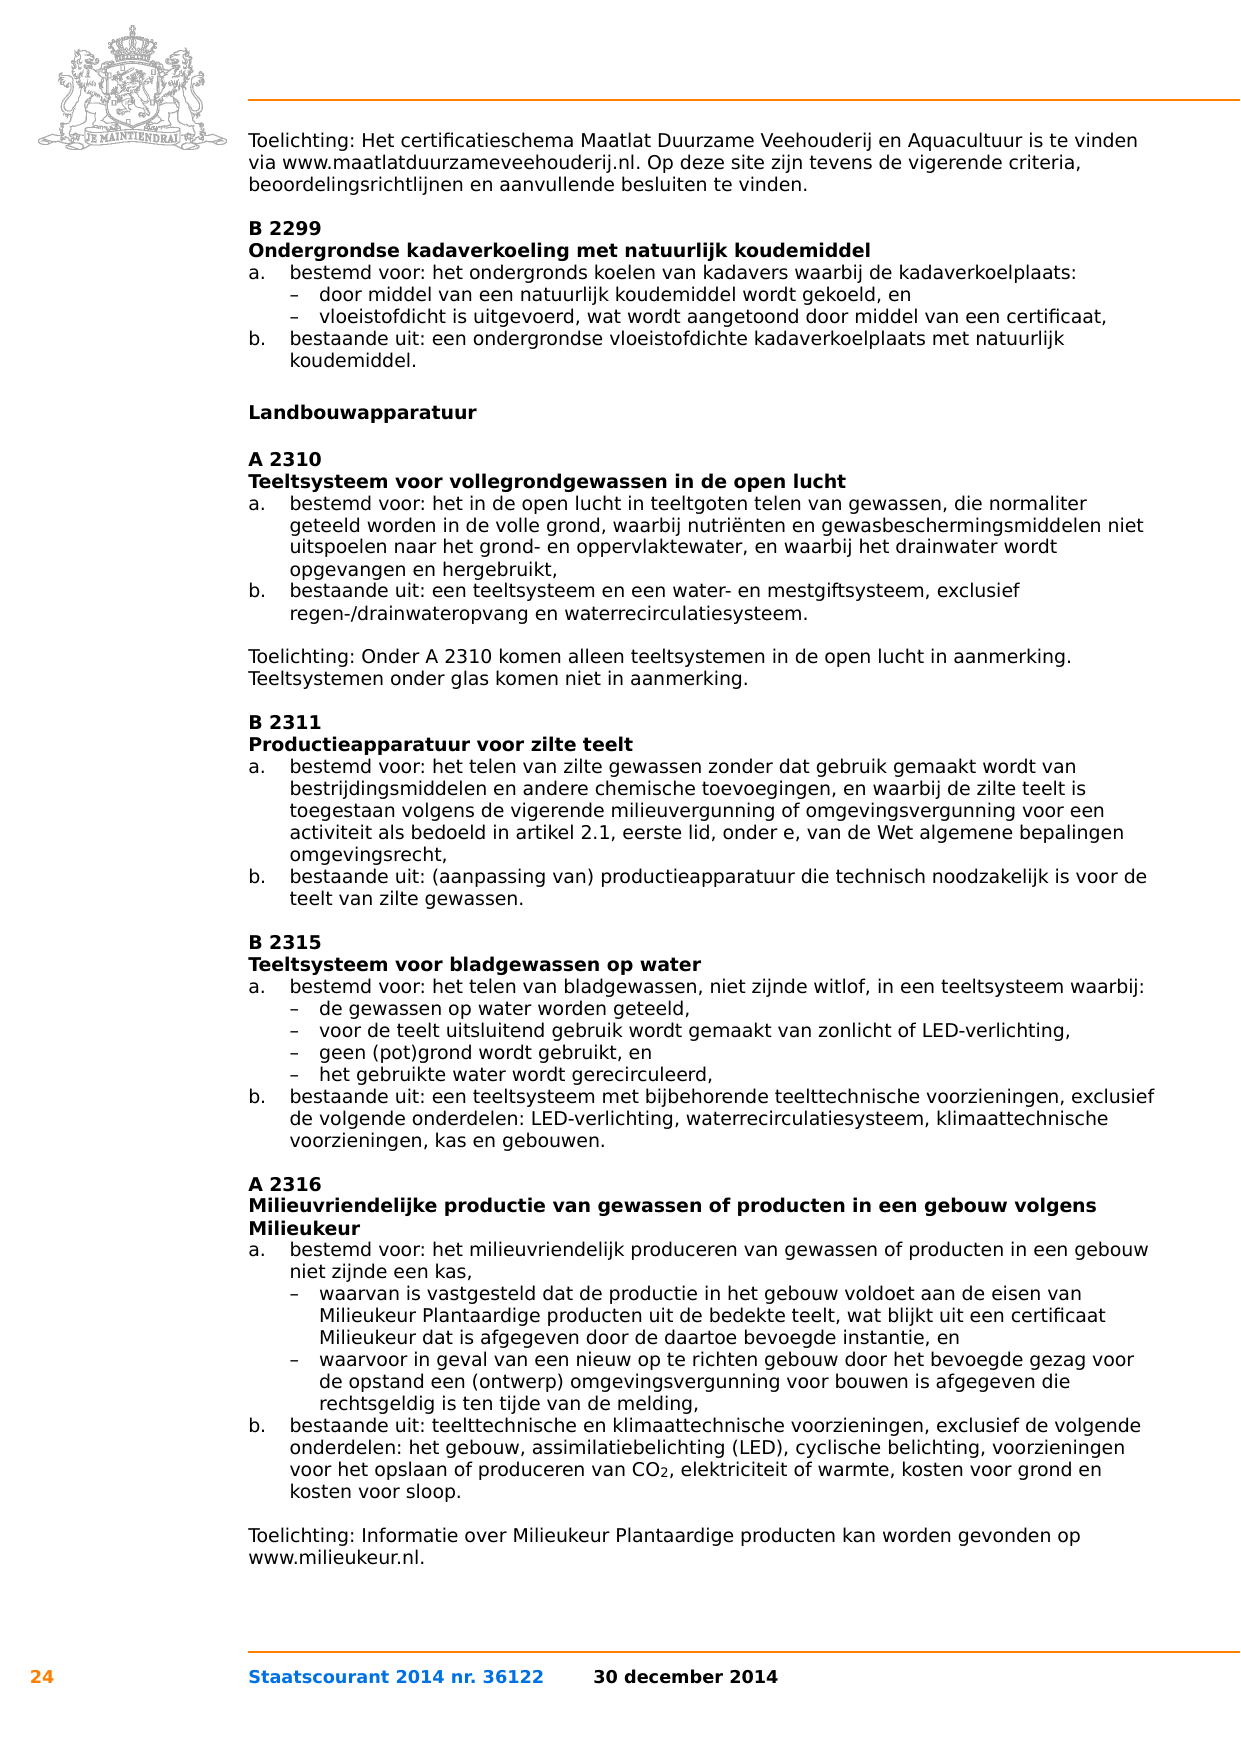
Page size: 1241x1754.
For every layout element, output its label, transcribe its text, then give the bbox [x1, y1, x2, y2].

text Teeltsysteem voor bladgewassen op water [248, 954, 1163, 976]
text Teeltsysteem voor vollegrondgewassen in de open lucht [248, 471, 1163, 492]
text Toelichting: Het certificatieschema Maatlat Duurzame Veehouderij en Aquacultuur is te vinden via www.maatlatduurzameveehouderij.nl. Op deze site zijn tevens de vigerende criteria, beoordelingsrichtlijnen en aanvullende besluiten te vinden. [248, 130, 1163, 196]
text b. bestaande uit: een ondergrondse vloeistofdichte kadaverkoelplaats met natuurlijk koudemiddel. [248, 328, 1163, 372]
text b. bestaande uit: teelttechnische en klimaattechnische voorzieningen, exclusief de volgende onderdelen: het gebouw, assimilatiebelichting (LED), cyclische belichting, voorzieningen voor het opslaan of produceren van CO2, elektriciteit of warmte, kosten voor grond en kosten voor sloop. [248, 1415, 1163, 1503]
text b. bestaande uit: (aanpassing van) productieapparatuur die technisch noodzakelijk is voor de teelt van zilte gewassen. [248, 866, 1163, 910]
text – geen (pot)grond wordt gebruikt, en [289, 1042, 1163, 1064]
text – het gebruikte water wordt gerecirculeerd, [289, 1064, 1163, 1086]
text B 2311 [248, 712, 1163, 734]
text – waarvan is vastgesteld dat de productie in het gebouw voldoet aan de eisen van Milieukeur Plantaardige producten uit de bedekte teelt, wat blijkt uit een certificaat Milieukeur dat is afgegeven door de daartoe bevoegde instantie, en [289, 1283, 1163, 1349]
text Milieuvriendelijke productie van gewassen of producten in een gebouw volgens Milieukeur [248, 1195, 1163, 1239]
text A 2310 [248, 448, 1163, 471]
text a. bestemd voor: het telen van zilte gewassen zonder dat gebruik gemaakt wordt van bestrijdingsmiddelen en andere chemische toevoegingen, en waarbij de zilte teelt is toegestaan volgens de vigerende milieuvergunning of omgevingsvergunning voor een activiteit als bedoeld in artikel 2.1, eerste lid, onder e, van de Wet algemene bepalingen omgevingsrecht, [248, 756, 1163, 866]
text Toelichting: Onder A 2310 komen alleen teeltsystemen in de open lucht in aanmerking. Teeltsystemen onder glas komen niet in aanmerking. [248, 646, 1163, 690]
text – waarvoor in geval van een nieuw op te richten gebouw door het bevoegde gezag voor de opstand een (ontwerp) omgevingsvergunning voor bouwen is afgegeven die rechtsgeldig is ten tijde van de melding, [289, 1349, 1163, 1415]
text Productieapparatuur voor zilte teelt [248, 734, 1163, 756]
text b. bestaande uit: een teeltsysteem met bijbehorende teelttechnische voorzieningen, exclusief de volgende onderdelen: LED-verlichting, waterrecirculatiesysteem, klimaattechnische voorzieningen, kas en gebouwen. [248, 1086, 1163, 1152]
picture [38, 25, 227, 150]
text b. bestaande uit: een teeltsysteem en een water- en mestgiftsysteem, exclusief regen-/drainwateropvang en waterrecirculatiesysteem. [248, 580, 1163, 624]
text a. bestemd voor: het telen van bladgewassen, niet zijnde witlof, in een teeltsysteem waarbij: [248, 976, 1163, 998]
text a. bestemd voor: het in de open lucht in teeltgoten telen van gewassen, die normaliter geteeld worden in de volle grond, waarbij nutriënten en gewasbeschermingsmiddelen niet uitspoelen naar het grond- en oppervlaktewater, en waarbij het drainwater wordt opgevangen en hergebruikt, [248, 492, 1163, 580]
text A 2316 [248, 1173, 1163, 1195]
text a. bestemd voor: het milieuvriendelijk produceren van gewassen of producten in een gebouw niet zijnde een kas, [248, 1239, 1163, 1283]
subtitle Landbouwapparatuur [248, 402, 1163, 423]
text – vloeistofdicht is uitgevoerd, wat wordt aangetoond door middel van een certificaat, [289, 306, 1163, 328]
text a. bestemd voor: het ondergronds koelen van kadavers waarbij de kadaverkoelplaats: [248, 262, 1163, 284]
text – voor de teelt uitsluitend gebruik wordt gemaakt van zonlicht of LED-verlichting, [289, 1020, 1163, 1042]
text – door middel van een natuurlijk koudemiddel wordt gekoeld, en [289, 284, 1163, 306]
text B 2299 [248, 218, 1163, 240]
text Ondergrondse kadaverkoeling met natuurlijk koudemiddel [248, 240, 1163, 262]
text Toelichting: Informatie over Milieukeur Plantaardige producten kan worden gevonden op www.milieukeur.nl. [248, 1525, 1163, 1569]
text – de gewassen op water worden geteeld, [289, 998, 1163, 1020]
text B 2315 [248, 932, 1163, 954]
